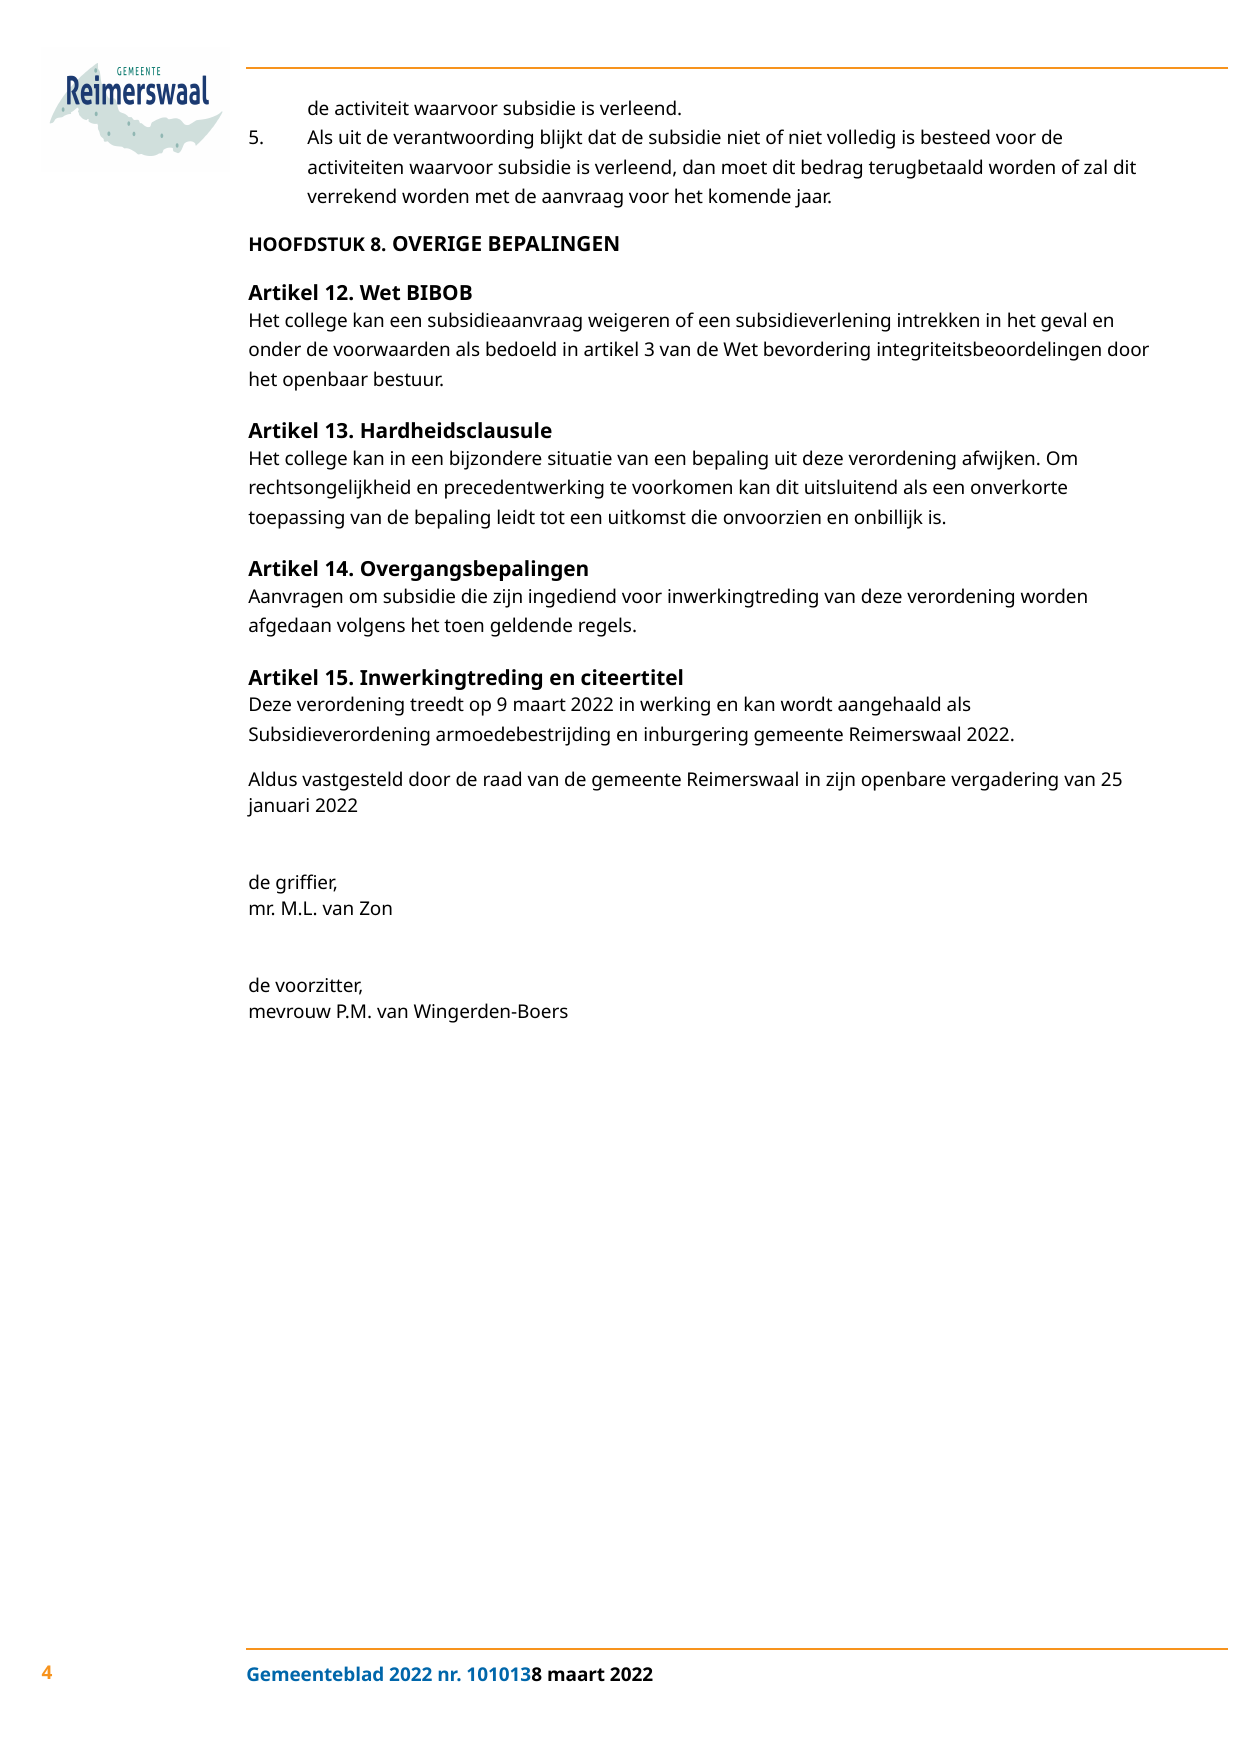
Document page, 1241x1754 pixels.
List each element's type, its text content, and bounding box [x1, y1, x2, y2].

text Artikel 13. Hardheidsclausule [248, 416, 1152, 445]
text Artikel 14. Overgangsbepalingen [248, 554, 1152, 583]
text mr. M.L. van Zon [248, 895, 1152, 921]
picture [41, 47, 231, 172]
text Het college kan een subsidieaanvraag weigeren of een subsidieverlening intrekken in het geval en onder de voorwaarden als bedoeld in artikel 3 van de Wet bevordering integriteitsbeoordelingen door het openbaar bestuur. [248, 307, 1152, 392]
text mevrouw P.M. van Wingerden-Boers [248, 998, 1152, 1024]
text Aanvragen om subsidie die zijn ingediend voor inwerkingtreding van deze verordening worden afgedaan volgens het toen geldende regels. [248, 583, 1152, 638]
text HOOFDSTUK 8. OVERIGE BEPALINGEN [248, 229, 1152, 258]
list de activiteit waarvoor subsidie is verleend. [248, 95, 1152, 121]
text Artikel 15. Inwerkingtreding en citeertitel [248, 663, 1152, 691]
text Deze verordening treedt op 9 maart 2022 in werking en kan wordt aangehaald als Subsidieverordening armoedebestrijding en inburgering gemeente Reimerswaal 2022. [248, 691, 1152, 747]
text Aldus vastgesteld door de raad van de gemeente Reimerswaal in zijn openbare vergadering van 25 januari 2022 [248, 767, 1152, 818]
list Als uit de verantwoording blijkt dat de subsidie niet of niet volledig is besteed voor de activiteiten waarvoor subsidie is verleend, dan moet dit bedrag terugbetaald worden of zal dit verrekend worden met de aanvraag voor het komende jaar. [248, 124, 1152, 209]
text de griffier, [248, 869, 1152, 895]
text Artikel 12. Wet BIBOB [248, 278, 1152, 307]
text de voorzitter, [248, 972, 1152, 998]
text Het college kan in een bijzondere situatie van een bepaling uit deze verordening afwijken. Om rechtsongelijkheid en precedentwerking te voorkomen kan dit uitsluitend als een onverkorte toepassing van de bepaling leidt tot een uitkomst die onvoorzien en onbillijk is. [248, 445, 1152, 530]
